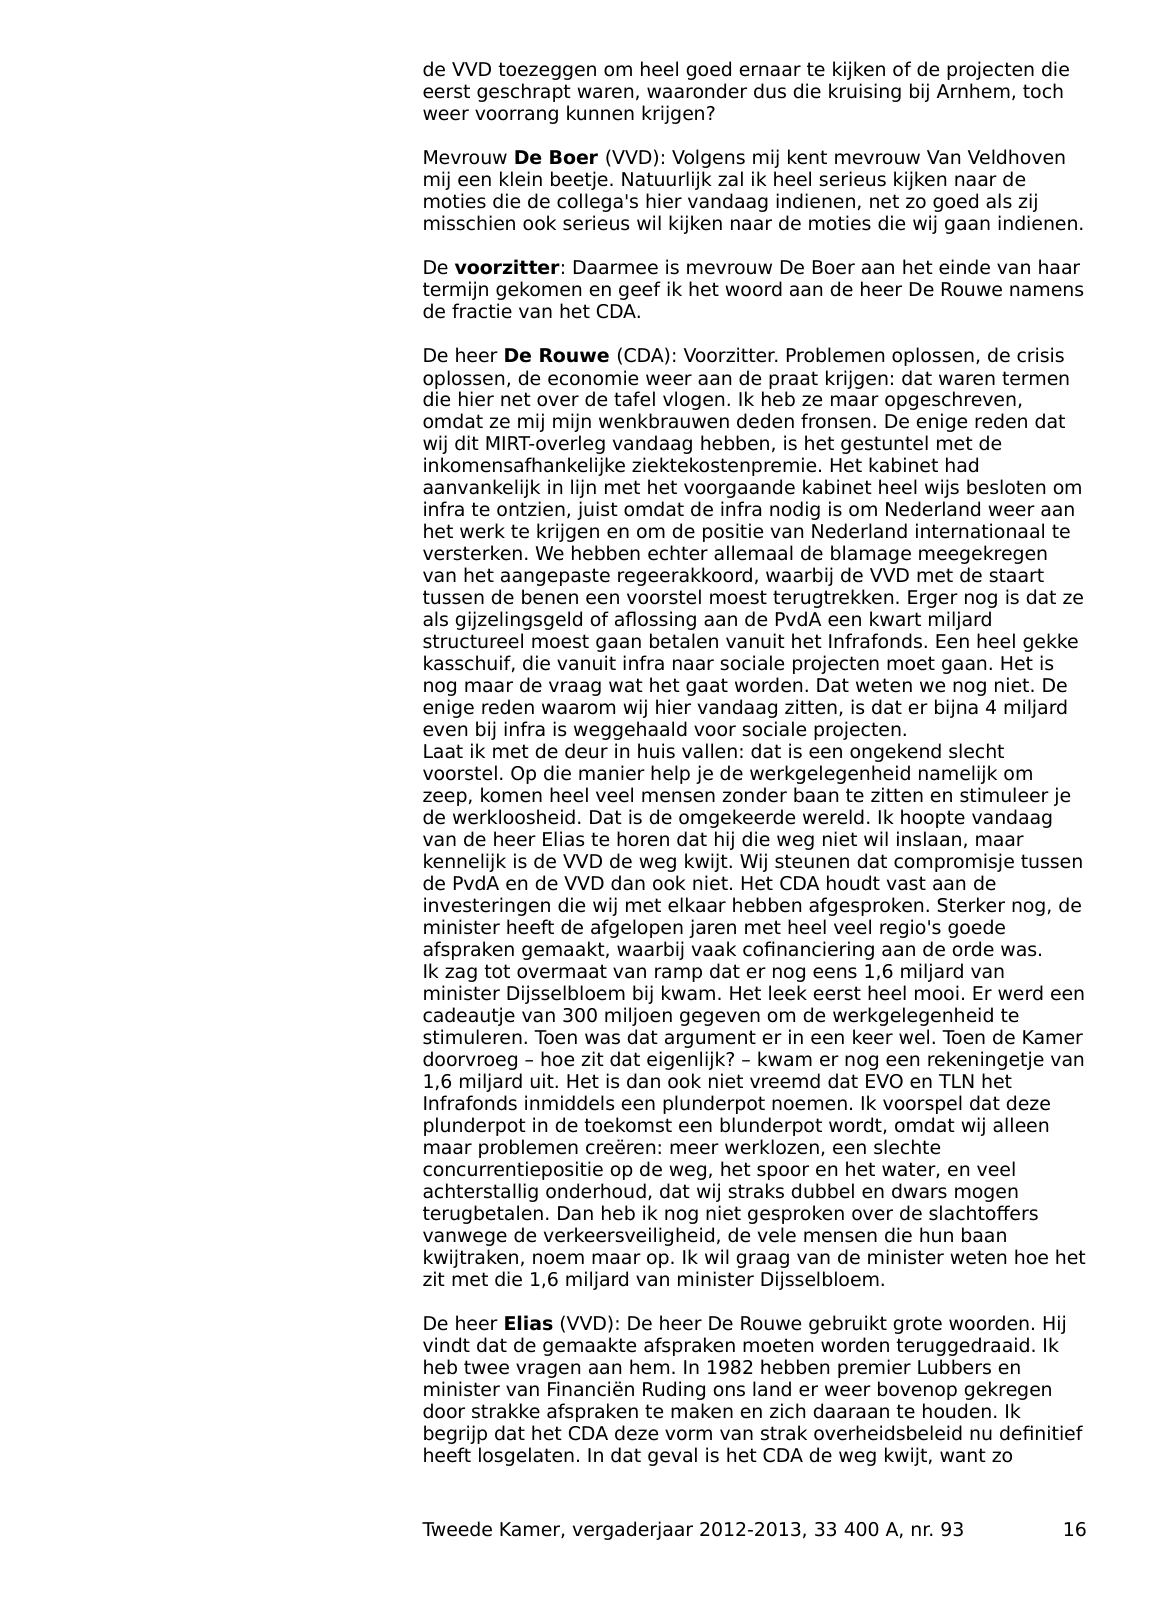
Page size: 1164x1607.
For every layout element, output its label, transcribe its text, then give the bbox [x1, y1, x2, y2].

text De voorzitter: Daarmee is mevrouw De Boer aan het einde van haar termijn gekomen en geef ik het woord aan de heer De Rouwe namens de fractie van het CDA. [422, 257, 1087, 323]
text Laat ik met de deur in huis vallen: dat is een ongekend slecht voorstel. Op die manier help je de werkgelegenheid namelijk om zeep, komen heel veel mensen zonder baan te zitten en stimuleer je de werkloosheid. Dat is de omgekeerde wereld. Ik hoopte vandaag van de heer Elias te horen dat hij die weg niet wil inslaan, maar kennelijk is de VVD de weg kwijt. Wij steunen dat compromisje tussen de PvdA en de VVD dan ook niet. Het CDA houdt vast aan de investeringen die wij met elkaar hebben afgesproken. Sterker nog, de minister heeft de afgelopen jaren met heel veel regio's goede afspraken gemaakt, waarbij vaak cofinanciering aan de orde was. [422, 741, 1087, 961]
text De heer Elias (VVD): De heer De Rouwe gebruikt grote woorden. Hij vindt dat de gemaakte afspraken moeten worden teruggedraaid. Ik heb twee vragen aan hem. In 1982 hebben premier Lubbers en minister van Financiën Ruding ons land er weer bovenop gekregen door strakke afspraken te maken en zich daaraan te houden. Ik begrijp dat het CDA deze vorm van strak overheidsbeleid nu definitief heeft losgelaten. In dat geval is het CDA de weg kwijt, want zo [422, 1313, 1087, 1467]
text De heer De Rouwe (CDA): Voorzitter. Problemen oplossen, de crisis oplossen, de economie weer aan de praat krijgen: dat waren termen die hier net over de tafel vlogen. Ik heb ze maar opgeschreven, omdat ze mij mijn wenkbrauwen deden fronsen. De enige reden dat wij dit MIRT-overleg vandaag hebben, is het gestuntel met de inkomensafhankelijke ziektekostenpremie. Het kabinet had aanvankelijk in lijn met het voorgaande kabinet heel wijs besloten om infra te ontzien, juist omdat de infra nodig is om Nederland weer aan het werk te krijgen en om de positie van Nederland internationaal te versterken. We hebben echter allemaal de blamage meegekregen van het aangepaste regeerakkoord, waarbij de VVD met de staart tussen de benen een voorstel moest terugtrekken. Erger nog is dat ze als gijzelingsgeld of aflossing aan de PvdA een kwart miljard structureel moest gaan betalen vanuit het Infrafonds. Een heel gekke kasschuif, die vanuit infra naar sociale projecten moet gaan. Het is nog maar de vraag wat het gaat worden. Dat weten we nog niet. De enige reden waarom wij hier vandaag zitten, is dat er bijna 4 miljard even bij infra is weggehaald voor sociale projecten. [422, 345, 1087, 741]
text Mevrouw De Boer (VVD): Volgens mij kent mevrouw Van Veldhoven mij een klein beetje. Natuurlijk zal ik heel serieus kijken naar de moties die de collega's hier vandaag indienen, net zo goed als zij misschien ook serieus wil kijken naar de moties die wij gaan indienen. [422, 147, 1087, 235]
text de VVD toezeggen om heel goed ernaar te kijken of de projecten die eerst geschrapt waren, waaronder dus die kruising bij Arnhem, toch weer voorrang kunnen krijgen? [422, 59, 1087, 125]
text Ik zag tot overmaat van ramp dat er nog eens 1,6 miljard van minister Dijsselbloem bij kwam. Het leek eerst heel mooi. Er werd een cadeautje van 300 miljoen gegeven om de werkgelegenheid te stimuleren. Toen was dat argument er in een keer wel. Toen de Kamer doorvroeg – hoe zit dat eigenlijk? – kwam er nog een rekeningetje van 1,6 miljard uit. Het is dan ook niet vreemd dat EVO en TLN het Infrafonds inmiddels een plunderpot noemen. Ik voorspel dat deze plunderpot in de toekomst een blunderpot wordt, omdat wij alleen maar problemen creëren: meer werklozen, een slechte concurrentiepositie op de weg, het spoor en het water, en veel achterstallig onderhoud, dat wij straks dubbel en dwars mogen terugbetalen. Dan heb ik nog niet gesproken over de slachtoffers vanwege de verkeersveiligheid, de vele mensen die hun baan kwijtraken, noem maar op. Ik wil graag van de minister weten hoe het zit met die 1,6 miljard van minister Dijsselbloem. [422, 961, 1087, 1291]
